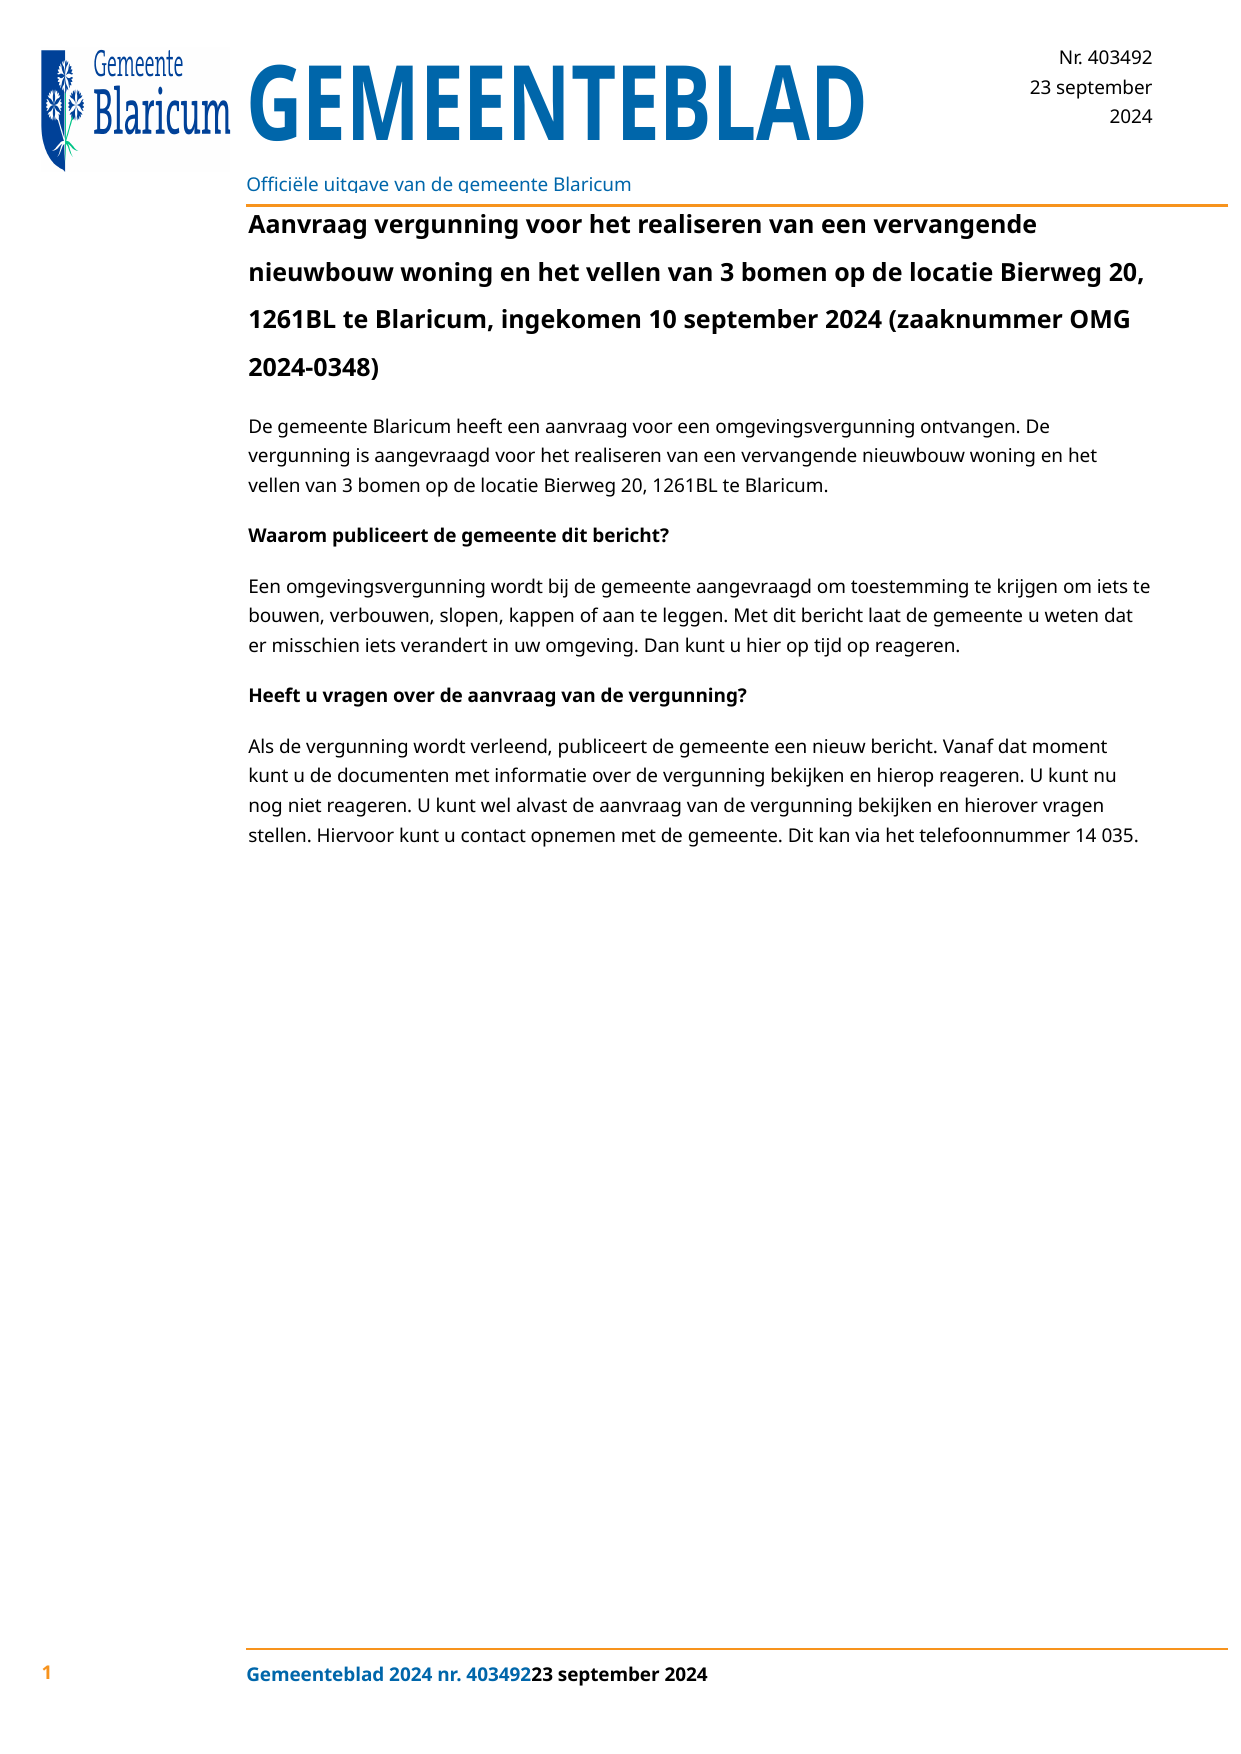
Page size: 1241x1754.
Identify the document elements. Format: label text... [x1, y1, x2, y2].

text Aanvraag vergunning voor het realiseren van een vervangende nieuwbouw woning en het vellen van 3 bomen op de locatie Bierweg 20, 1261BL te Blaricum, ingekomen 10 september 2024 (zaaknummer OMG 2024-0348) [248, 207, 1152, 384]
text Een omgevingsvergunning wordt bij de gemeente aangevraagd om toestemming te krijgen om iets te bouwen, verbouwen, slopen, kappen of aan te leggen. Met dit bericht laat de gemeente u weten dat er misschien iets verandert in uw omgeving. Dan kunt u hier op tijd op reageren. [248, 573, 1152, 658]
text De gemeente Blaricum heeft een aanvraag voor een omgevingsvergunning ontvangen. De vergunning is aangevraagd voor het realiseren van een vervangende nieuwbouw woning en het vellen van 3 bomen op de locatie Bierweg 20, 1261BL te Blaricum. [248, 413, 1152, 498]
picture [41, 47, 231, 172]
text Waarom publiceert de gemeente dit bericht? [248, 523, 1152, 548]
text Als de vergunning wordt verleend, publiceert de gemeente een nieuw bericht. Vanaf dat moment kunt u de documenten met informatie over de vergunning bekijken en hierop reageren. U kunt nu nog niet reageren. U kunt wel alvast de aanvraag van de vergunning bekijken en hierover vragen stellen. Hiervoor kunt u contact opnemen met de gemeente. Dit kan via het telefoonnummer 14 035. [248, 733, 1152, 848]
text Heeft u vragen over de aanvraag van de vergunning? [248, 683, 1152, 708]
